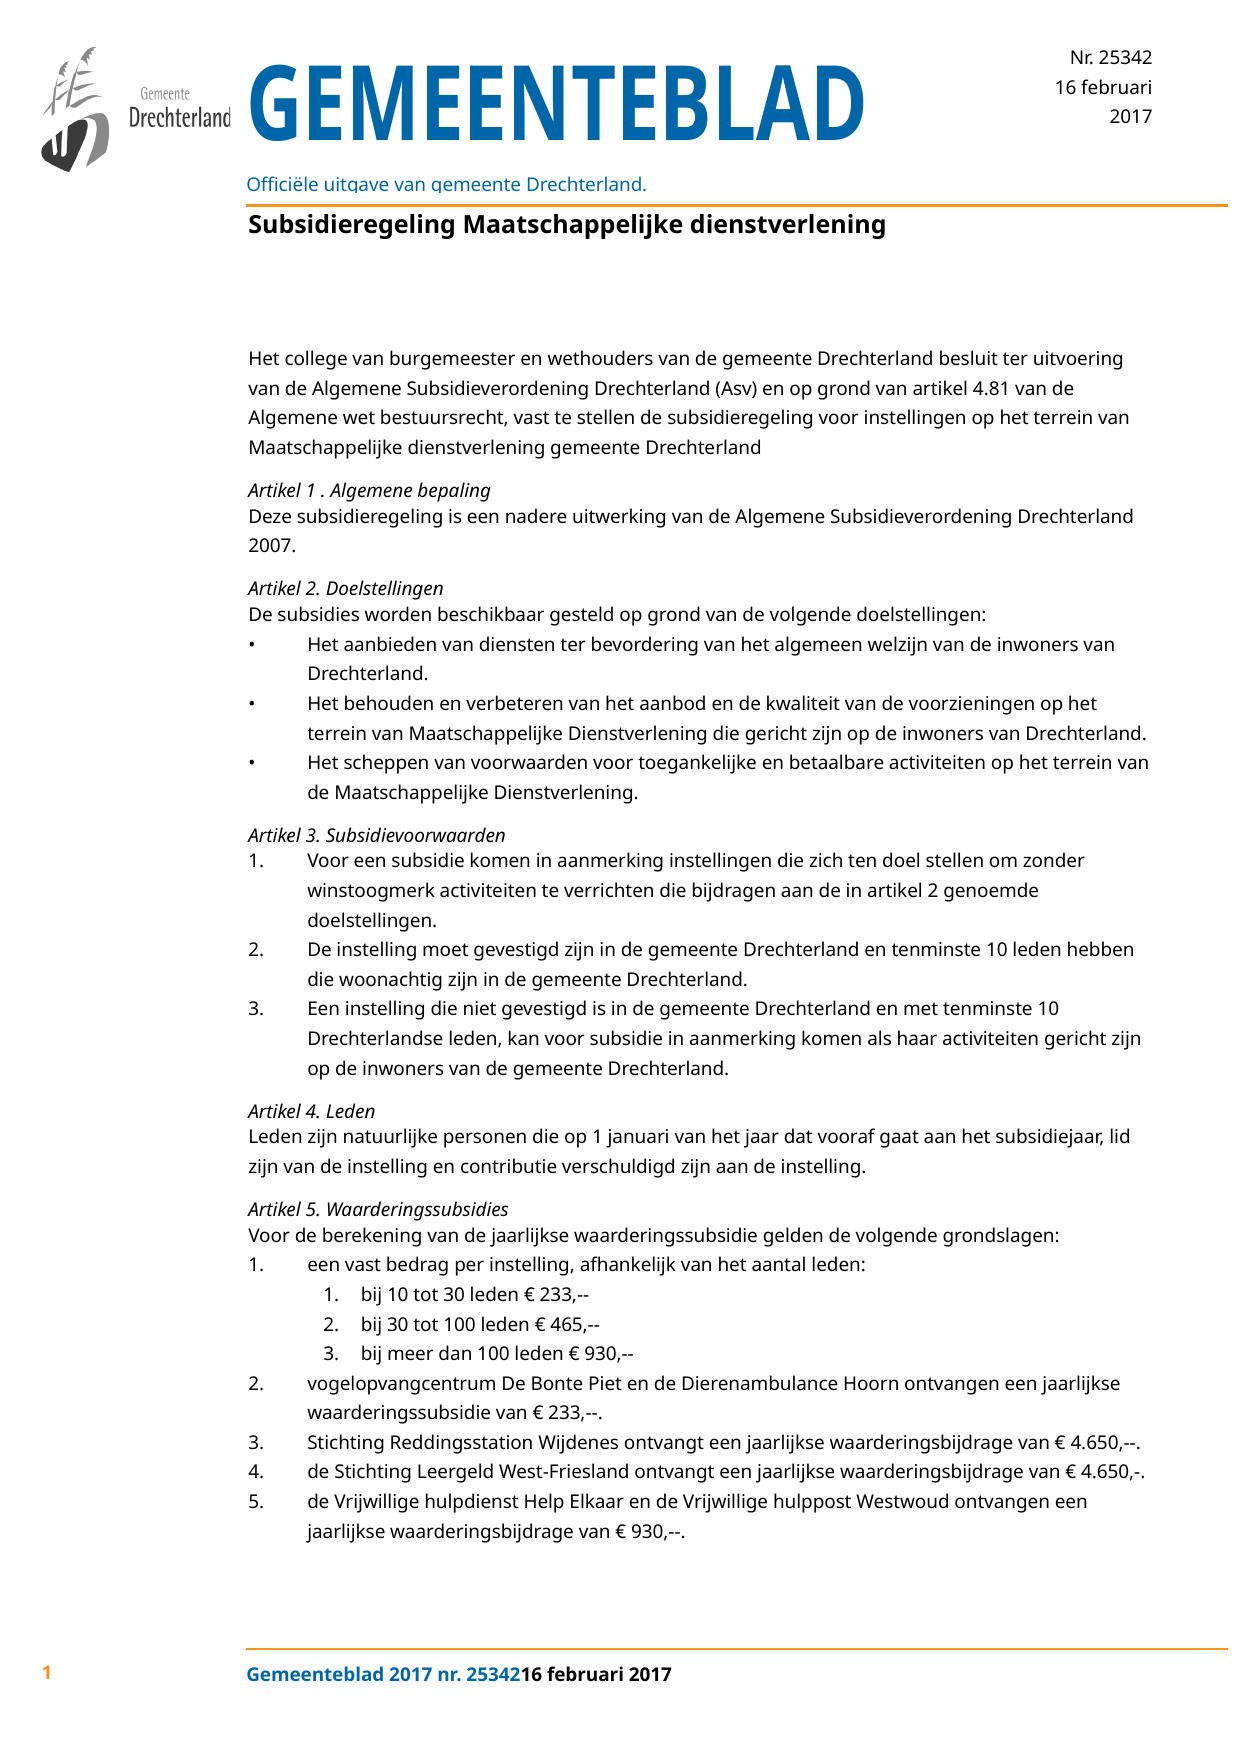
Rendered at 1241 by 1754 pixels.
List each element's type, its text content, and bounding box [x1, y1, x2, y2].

text Artikel 1 . Algemene bepaling [248, 477, 1152, 503]
text Het college van burgemeester en wethouders van de gemeente Drechterland besluit ter uitvoering van de Algemene Subsidieverordening Drechterland (Asv) en op grond van artikel 4.81 van de Algemene wet bestuursrecht, vast te stellen de subsidieregeling voor instellingen op het terrein van Maatschappelijke dienstverlening gemeente Drechterland [248, 345, 1152, 460]
list bij 30 tot 100 leden € 465,-- [323, 1311, 1152, 1337]
list bij meer dan 100 leden € 930,-- [323, 1340, 1152, 1366]
list De instelling moet gevestigd zijn in de gemeente Drechterland en tenminste 10 leden hebben die woonachtig zijn in de gemeente Drechterland. [248, 936, 1152, 992]
text Artikel 3. Subsidievoorwaarden [248, 822, 1152, 848]
list Voor een subsidie komen in aanmerking instellingen die zich ten doel stellen om zonder winstoogmerk activiteiten te verrichten die bijdragen aan de in artikel 2 genoemde doelstellingen. [248, 848, 1152, 933]
list bij 10 tot 30 leden € 233,-- [323, 1281, 1152, 1307]
list Het behouden en verbeteren van het aanbod en de kwaliteit van de voorzieningen op het terrein van Maatschappelijke Dienstverlening die gericht zijn op de inwoners van Drechterland. [248, 690, 1152, 745]
text Voor de berekening van de jaarlijkse waarderingssubsidie gelden de volgende grondslagen: [248, 1222, 1152, 1248]
list Een instelling die niet gevestigd is in de gemeente Drechterland en met tenminste 10 Drechterlandse leden, kan voor subsidie in aanmerking komen als haar activiteiten gericht zijn op de inwoners van de gemeente Drechterland. [248, 996, 1152, 1081]
text Artikel 5. Waarderingssubsidies [248, 1196, 1152, 1222]
text Artikel 4. Leden [248, 1098, 1152, 1124]
text Artikel 2. Doelstellingen [248, 576, 1152, 601]
list Het aanbieden van diensten ter bevordering van het algemeen welzijn van de inwoners van Drechterland. [248, 631, 1152, 686]
list vogelopvangcentrum De Bonte Piet en de Dierenambulance Hoorn ontvangen een jaarlijkse waarderingssubsidie van € 233,--. [248, 1370, 1152, 1425]
text De subsidies worden beschikbaar gesteld op grond van de volgende doelstellingen: [248, 601, 1152, 627]
picture [41, 47, 231, 172]
text Deze subsidieregeling is een nadere uitwerking van de Algemene Subsidieverordening Drechterland 2007. [248, 503, 1152, 558]
list de Vrijwillige hulpdienst Help Elkaar en de Vrijwillige hulppost Westwoud ontvangen een jaarlijkse waarderingsbijdrage van € 930,--. [248, 1488, 1152, 1544]
list Het scheppen van voorwaarden voor toegankelijke en betaalbare activiteiten op het terrein van de Maatschappelijke Dienstverlening. [248, 749, 1152, 804]
list Stichting Reddingsstation Wijdenes ontvangt een jaarlijkse waarderingsbijdrage van € 4.650,--. [248, 1429, 1152, 1455]
list de Stichting Leergeld West-Friesland ontvangt een jaarlijkse waarderingsbijdrage van € 4.650,-. [248, 1459, 1152, 1484]
list een vast bedrag per instelling, afhankelijk van het aantal leden: [248, 1252, 1152, 1277]
text Leden zijn natuurlijke personen die op 1 januari van het jaar dat vooraf gaat aan het subsidiejaar, lid zijn van de instelling en contributie verschuldigd zijn aan de instelling. [248, 1124, 1152, 1179]
text Subsidieregeling Maatschappelijke dienstverlening [248, 207, 1152, 241]
